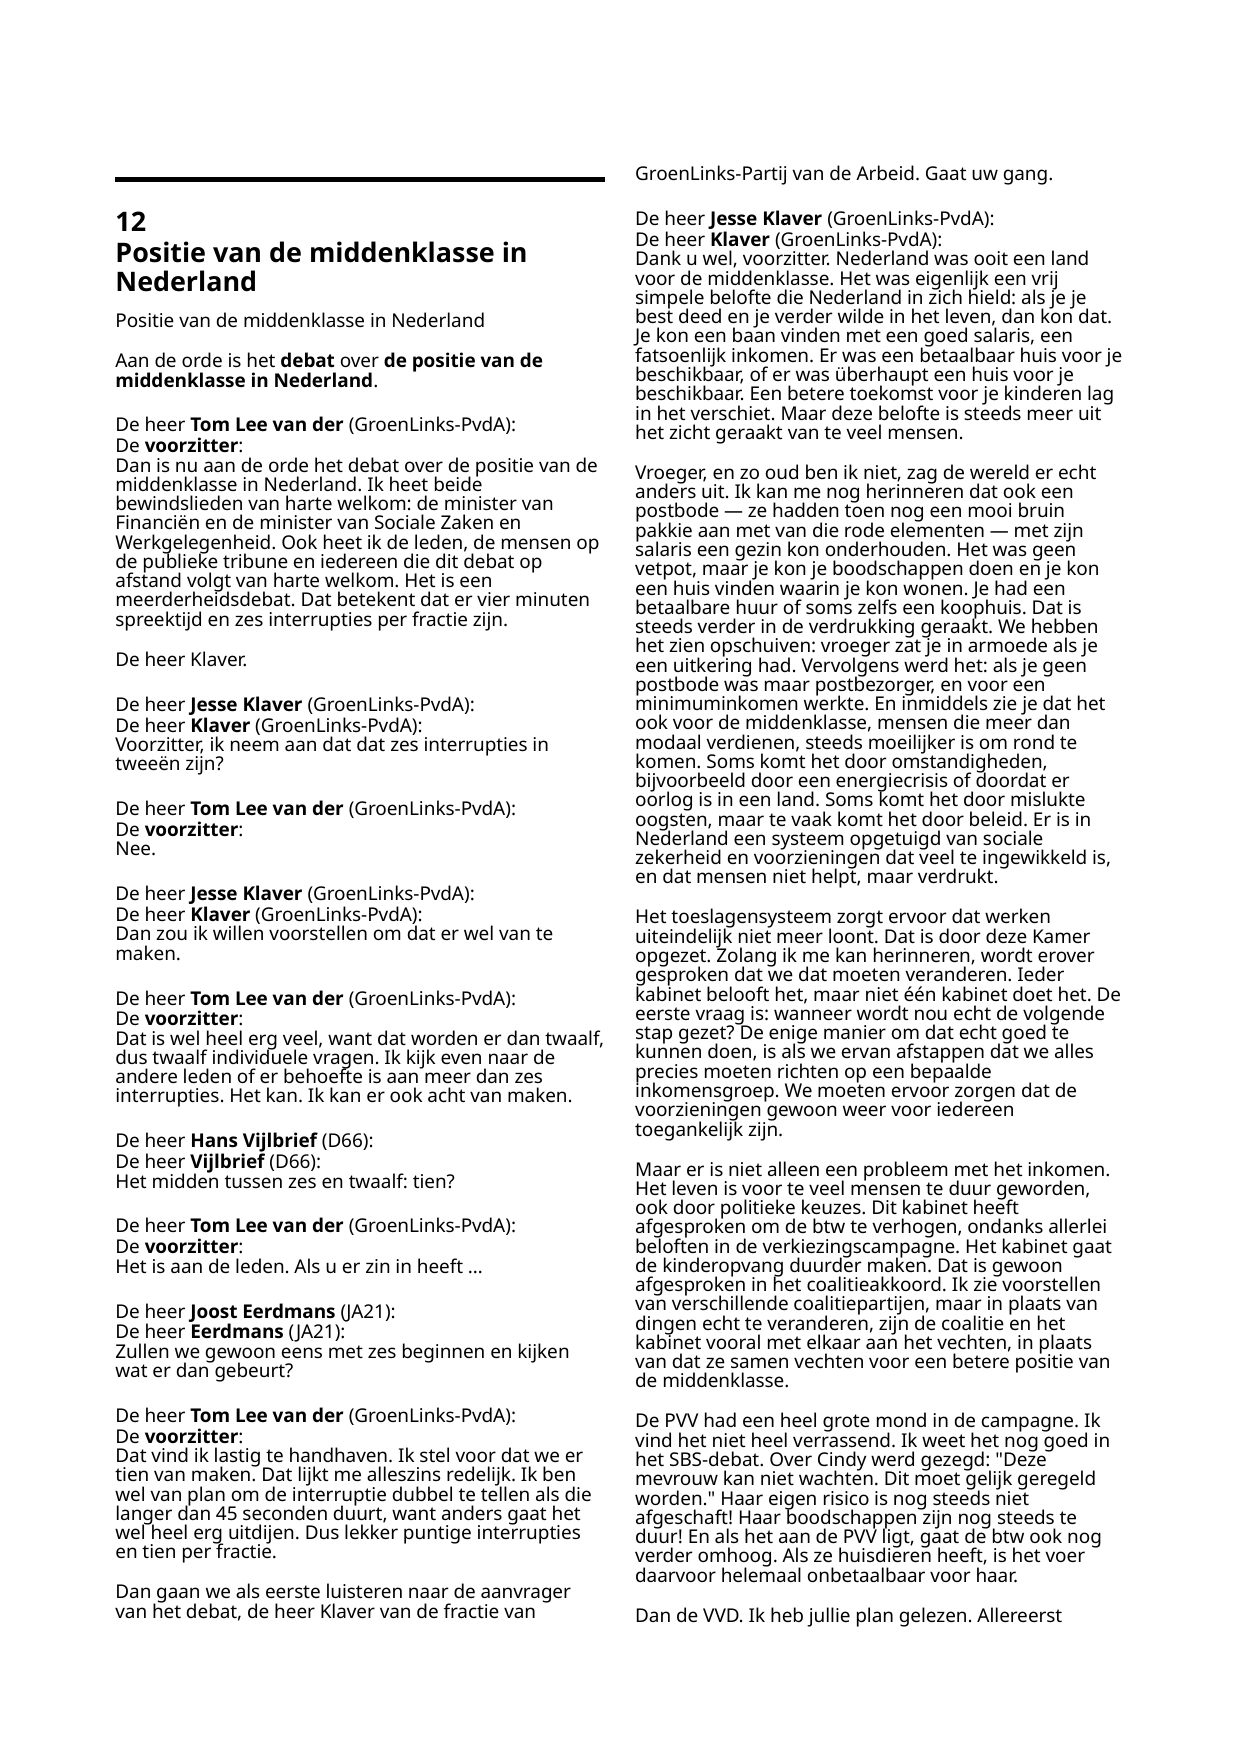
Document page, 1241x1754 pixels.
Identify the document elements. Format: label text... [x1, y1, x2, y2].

text Het is aan de leden. Als u er zin in heeft … [115, 1258, 605, 1277]
text Dan zou ik willen voorstellen om dat er wel van te maken. [115, 925, 605, 964]
text De voorzitter: [115, 437, 605, 457]
text Zullen we gewoon eens met zes beginnen en kijken wat er dan gebeurt? [115, 1343, 605, 1381]
text De heer Jesse Klaver (GroenLinks-PvdA): [115, 880, 605, 906]
text De heer Klaver. [115, 651, 605, 670]
text Dat vind ik lastig te handhaven. Ik stel voor dat we er tien van maken. Dat lijkt me alleszins redelijk. Ik ben wel van plan om de interruptie dubbel te tellen als die langer dan 45 seconden duurt, want anders gaat het wel heel erg uitdijen. Dus lekker puntige interrupties en tien per fractie. [115, 1447, 605, 1563]
text De heer Eerdmans (JA21): [115, 1323, 605, 1343]
text De heer Hans Vijlbrief (D66): [115, 1128, 605, 1153]
text De heer Jesse Klaver (GroenLinks-PvdA): [115, 691, 605, 717]
text Het midden tussen zes en twaalf: tien? [115, 1173, 605, 1192]
text Positie van de middenklasse in Nederland [115, 239, 605, 312]
text De heer Tom Lee van der (GroenLinks-PvdA): [115, 795, 605, 821]
text Dank u wel, voorzitter. Nederland was ooit een land voor de middenklasse. Het was eigenlijk een vrij simpele belofte die Nederland in zich hield: als je je best deed en je verder wilde in het leven, dan kon dat. Je kon een baan vinden met een goed salaris, een fatsoenlijk inkomen. Er was een betaalbaar huis voor je beschikbaar, of er was überhaupt een huis voor je beschikbaar. Een betere toekomst voor je kinderen lag in het verschiet. Maar deze belofte is steeds meer uit het zicht geraakt van te veel mensen. [635, 250, 1125, 443]
text De heer Tom Lee van der (GroenLinks-PvdA): [115, 412, 605, 437]
text Voorzitter, ik neem aan dat dat zes interrupties in tweeën zijn? [115, 736, 605, 774]
text Maar er is niet alleen een probleem met het inkomen. Het leven is voor te veel mensen te duur geworden, ook door politieke keuzes. Dit kabinet heeft afgesproken om de btw te verhogen, ondanks allerlei beloften in de verkiezingscampagne. Het kabinet gaat de kinderopvang duurder maken. Dat is gewoon afgesproken in het coalitieakkoord. Ik zie voorstellen van verschillende coalitiepartijen, maar in plaats van dingen echt te veranderen, zijn de coalitie en het kabinet vooral met elkaar aan het vechten, in plaats van dat ze samen vechten voor een betere positie van de middenklasse. [635, 1161, 1125, 1392]
text De PVV had een heel grote mond in de campagne. Ik vind het niet heel verrassend. Ik weet het nog goed in het SBS-debat. Over Cindy werd gezegd: "Deze mevrouw kan niet wachten. Dit moet gelijk geregeld worden." Haar eigen risico is nog steeds niet afgeschaft! Haar boodschappen zijn nog steeds te duur! En als het aan de PVV ligt, gaat de btw ook nog verder omhoog. Als ze huisdieren heeft, is het voer daarvoor helemaal onbetaalbaar voor haar. [635, 1412, 1125, 1586]
text De heer Klaver (GroenLinks-PvdA): [635, 231, 1125, 250]
text De heer Tom Lee van der (GroenLinks-PvdA): [115, 1213, 605, 1238]
text De heer Tom Lee van der (GroenLinks-PvdA): [115, 985, 605, 1010]
text 12 [115, 203, 605, 239]
text Vroeger, en zo oud ben ik niet, zag de wereld er echt anders uit. Ik kan me nog herinneren dat ook een postbode — ze hadden toen nog een mooi bruin pakkie aan met van die rode elementen — met zijn salaris een gezin kon onderhouden. Het was geen vetpot, maar je kon je boodschappen doen en je kon een huis vinden waarin je kon wonen. Je had een betaalbare huur of soms zelfs een koophuis. Dat is steeds verder in de verdrukking geraakt. We hebben het zien opschuiven: vroeger zat je in armoede als je een uitkering had. Vervolgens werd het: als je geen postbode was maar postbezorger, en voor een minimuminkomen werkte. En inmiddels zie je dat het ook voor de middenklasse, mensen die meer dan modaal verdienen, steeds moeilijker is om rond te komen. Soms komt het door omstandigheden, bijvoorbeeld door een energiecrisis of doordat er oorlog is in een land. Soms komt het door mislukte oogsten, maar te vaak komt het door beleid. Er is in Nederland een systeem opgetuigd van sociale zekerheid en voorzieningen dat veel te ingewikkeld is, en dat mensen niet helpt, maar verdrukt. [635, 464, 1125, 888]
text GroenLinks-Partij van de Arbeid. Gaat uw gang. [635, 165, 1125, 184]
text Dat is wel heel erg veel, want dat worden er dan twaalf, dus twaalf individuele vragen. Ik kijk even naar de andere leden of er behoefte is aan meer dan zes interrupties. Het kan. Ik kan er ook acht van maken. [115, 1030, 605, 1107]
text De heer Joost Eerdmans (JA21): [115, 1298, 605, 1323]
text De heer Klaver (GroenLinks-PvdA): [115, 717, 605, 736]
text Nee. [115, 840, 605, 859]
text De voorzitter: [115, 1010, 605, 1030]
text Dan is nu aan de orde het debat over de positie van de middenklasse in Nederland. Ik heet beide bewindslieden van harte welkom: de minister van Financiën en de minister van Sociale Zaken en Werkgelegenheid. Ook heet ik de leden, de mensen op de publieke tribune en iedereen die dit debat op afstand volgt van harte welkom. Het is een meerderheidsdebat. Dat betekent dat er vier minuten spreektijd en zes interrupties per fractie zijn. [115, 457, 605, 630]
text Dan gaan we als eerste luisteren naar de aanvrager van het debat, de heer Klaver van de fractie van [115, 1583, 605, 1622]
text De voorzitter: [115, 1428, 605, 1447]
text De heer Klaver (GroenLinks-PvdA): [115, 906, 605, 925]
text De heer Vijlbrief (D66): [115, 1153, 605, 1173]
text De heer Tom Lee van der (GroenLinks-PvdA): [115, 1402, 605, 1428]
text De voorzitter: [115, 1238, 605, 1258]
text Dan de VVD. Ik heb jullie plan gelezen. Allereerst [635, 1607, 1125, 1626]
text De heer Jesse Klaver (GroenLinks-PvdA): [635, 205, 1125, 231]
text Het toeslagensysteem zorgt ervoor dat werken uiteindelijk niet meer loont. Dat is door deze Kamer opgezet. Zolang ik me kan herinneren, wordt erover gesproken dat we dat moeten veranderen. Ieder kabinet belooft het, maar niet één kabinet doet het. De eerste vraag is: wanneer wordt nou echt de volgende stap gezet? De enige manier om dat echt goed te kunnen doen, is als we ervan afstappen dat we alles precies moeten richten op een bepaalde inkomensgroep. We moeten ervoor zorgen dat de voorzieningen gewoon weer voor iedereen toegankelijk zijn. [635, 908, 1125, 1140]
text Positie van de middenklasse in Nederland [115, 312, 605, 332]
text De voorzitter: [115, 821, 605, 840]
text Aan de orde is het debat over de positie van de middenklasse in Nederland. [115, 352, 605, 391]
